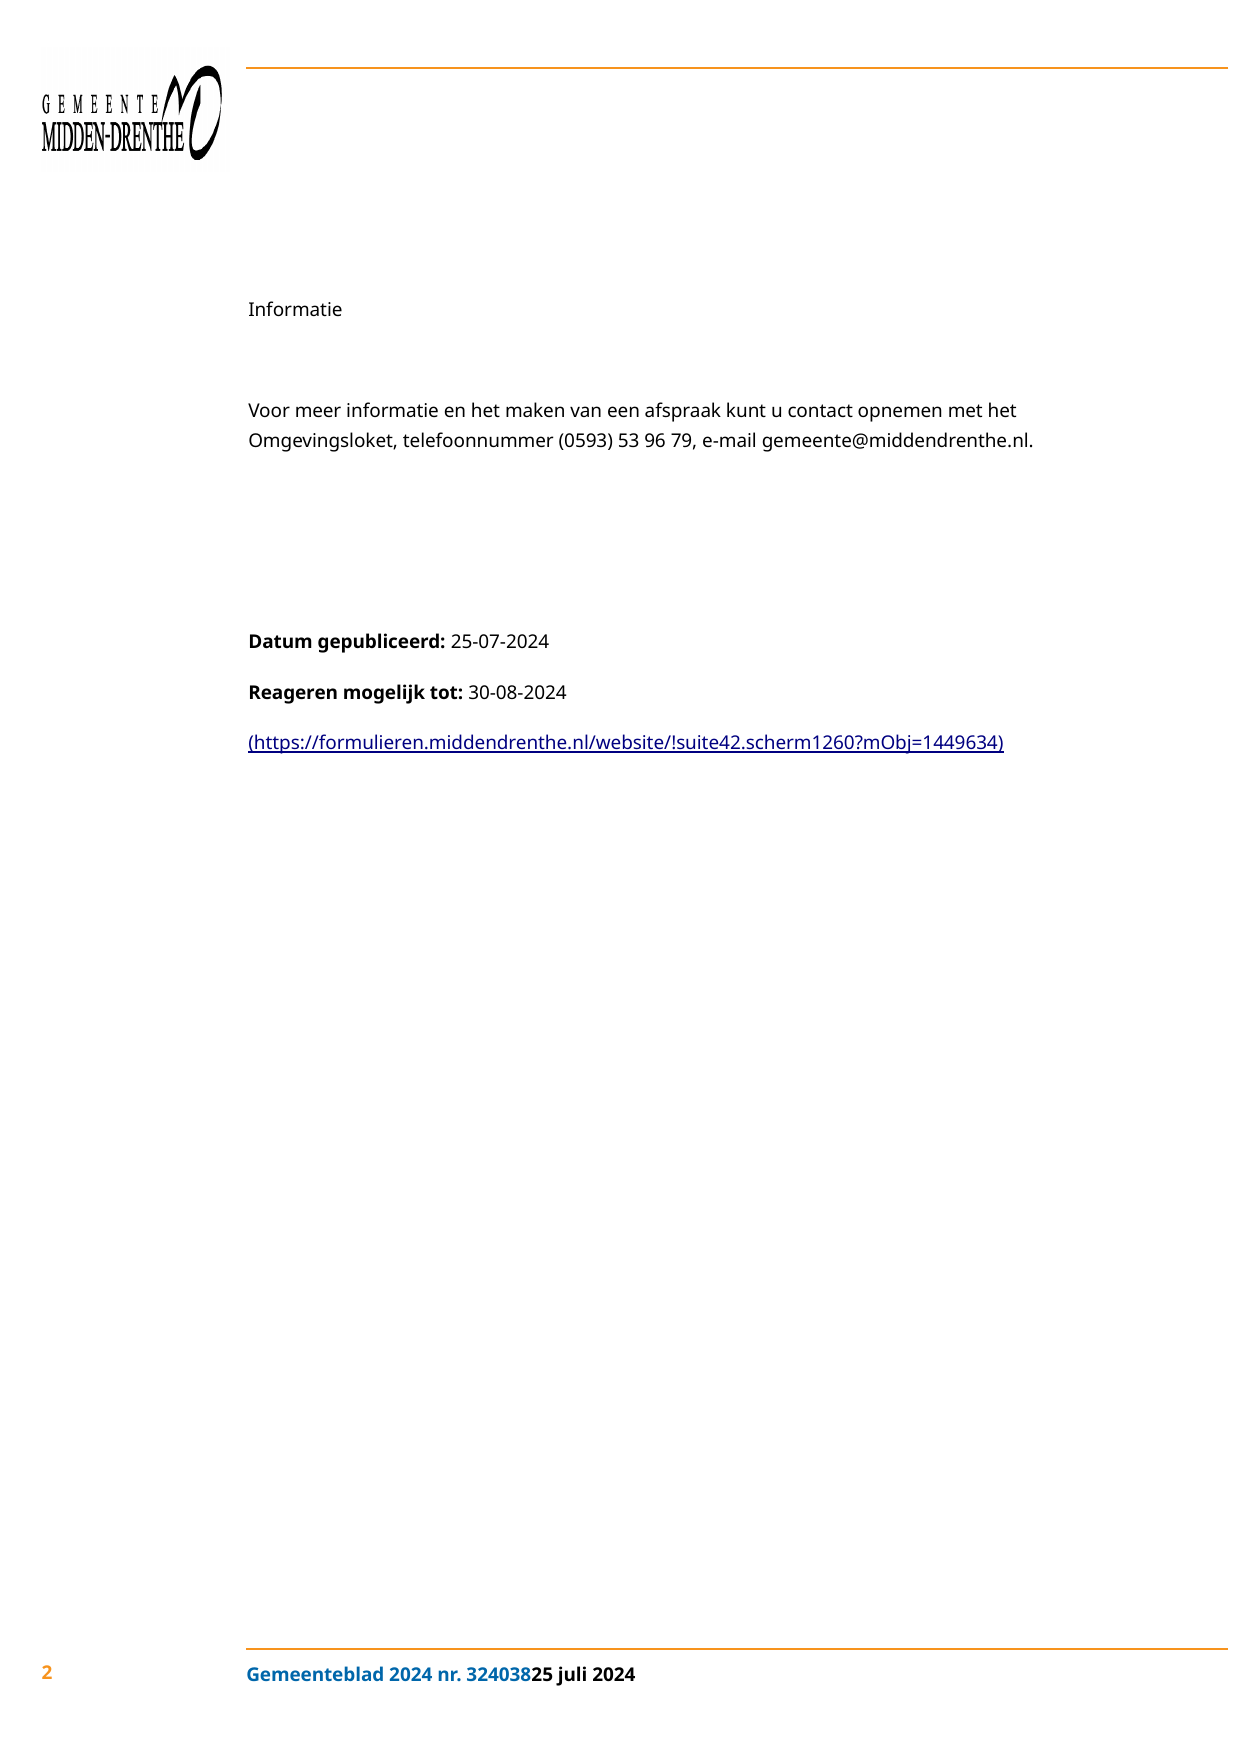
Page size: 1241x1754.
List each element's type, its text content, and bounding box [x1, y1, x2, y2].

text (https://formulieren.middendrenthe.nl/website/!suite42.scherm1260?mObj=1449634) [248, 729, 1152, 755]
text Reageren mogelijk tot: 30-08-2024 [248, 679, 1152, 705]
text Informatie [248, 296, 1152, 322]
text Voor meer informatie en het maken van een afspraak kunt u contact opnemen met het Omgevingsloket, telefoonnummer (0593) 53 96 79, e-mail gemeente@middendrenthe.nl. [248, 397, 1152, 453]
text Datum gepubliceerd: 25-07-2024 [248, 628, 1152, 654]
picture [41, 47, 231, 172]
